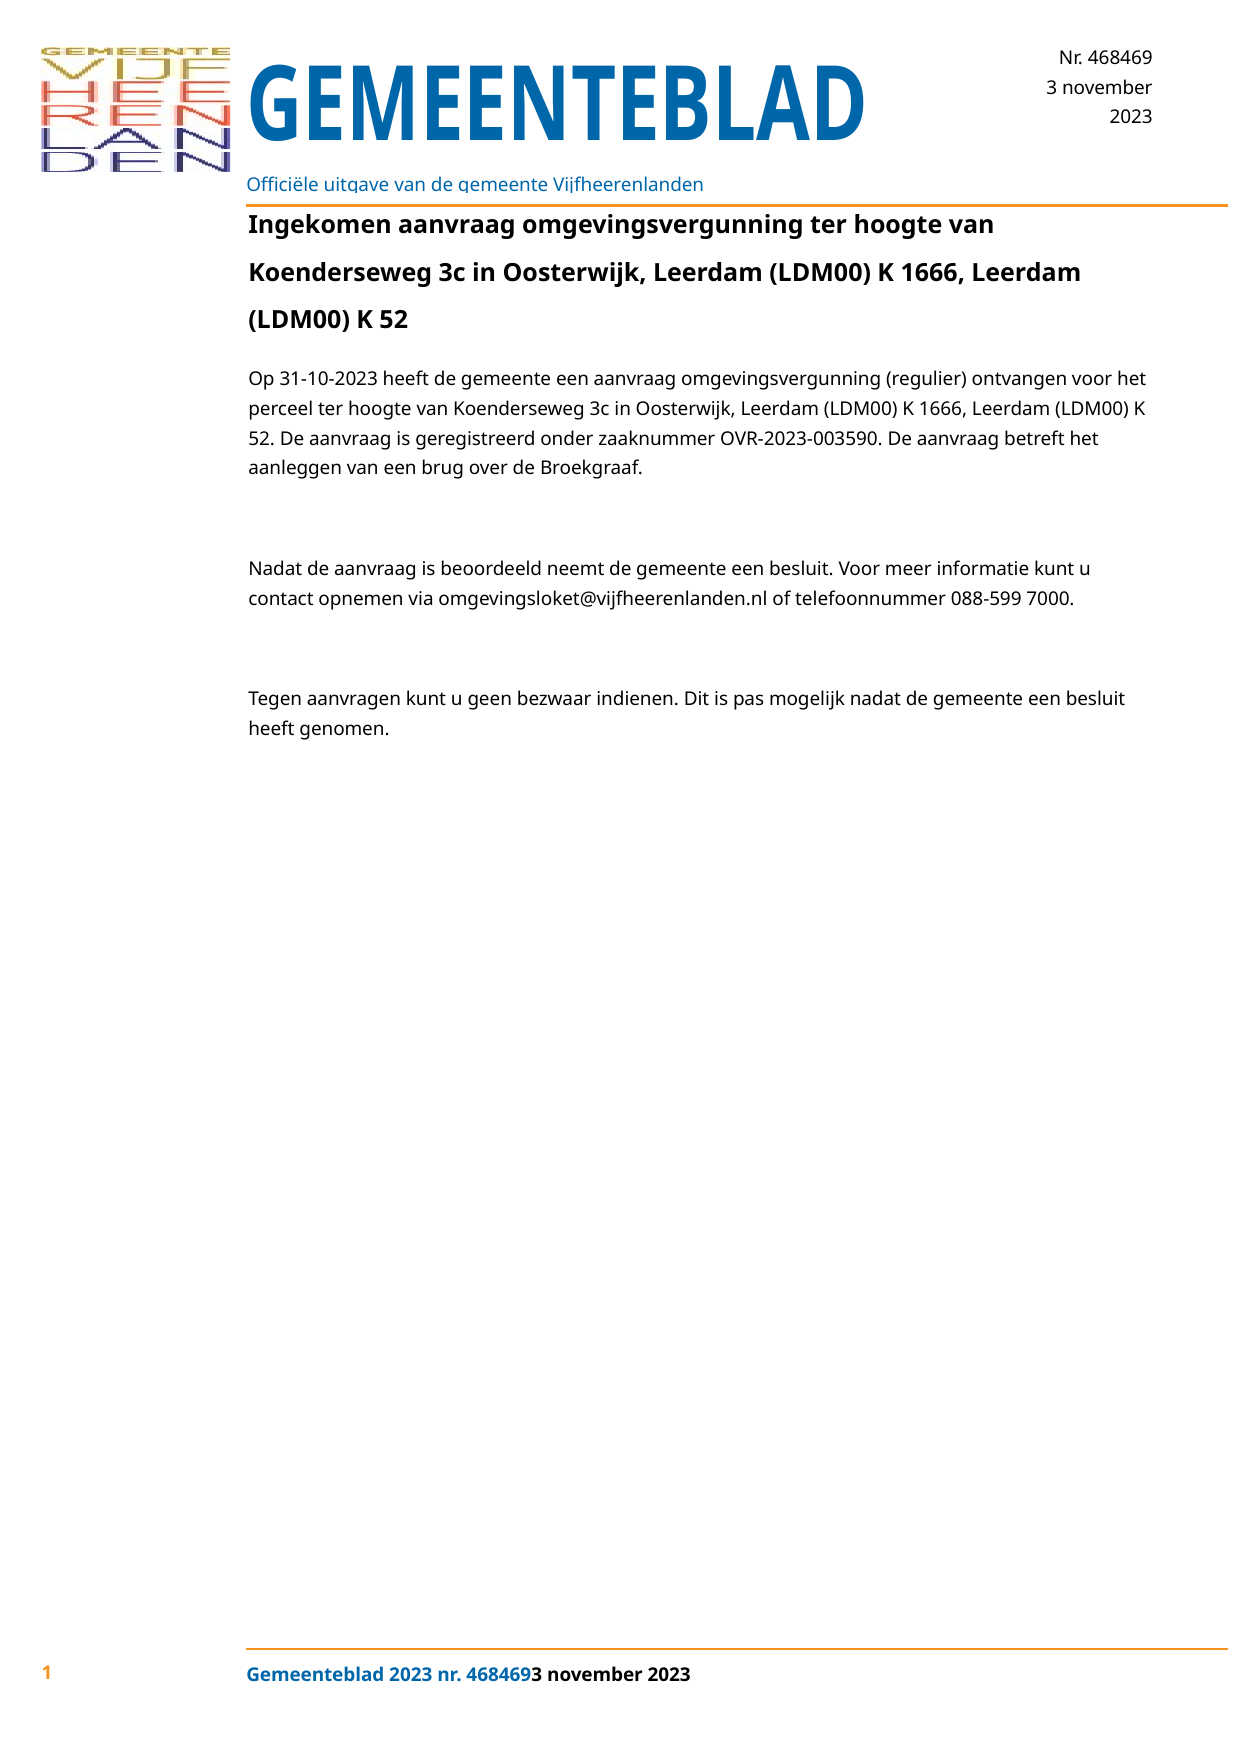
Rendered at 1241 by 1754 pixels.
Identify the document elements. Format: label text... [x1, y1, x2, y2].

picture [41, 47, 231, 172]
text Tegen aanvragen kunt u geen bezwaar indienen. Dit is pas mogelijk nadat de gemeente een besluit heeft genomen. [248, 686, 1152, 741]
text Op 31-10-2023 heeft de gemeente een aanvraag omgevingsvergunning (regulier) ontvangen voor het perceel ter hoogte van Koenderseweg 3c in Oosterwijk, Leerdam (LDM00) K 1666, Leerdam (LDM00) K 52. De aanvraag is geregistreerd onder zaaknummer OVR-2023-003590. De aanvraag betreft het aanleggen van een brug over de Broekgraaf. [248, 366, 1152, 480]
text Ingekomen aanvraag omgevingsvergunning ter hoogte van Koenderseweg 3c in Oosterwijk, Leerdam (LDM00) K 1666, Leerdam (LDM00) K 52 [248, 207, 1152, 336]
text Nadat de aanvraag is beoordeeld neemt de gemeente een besluit. Voor meer informatie kunt u contact opnemen via omgevingsloket@vijfheerenlanden.nl of telefoonnummer 088-599 7000. [248, 555, 1152, 610]
